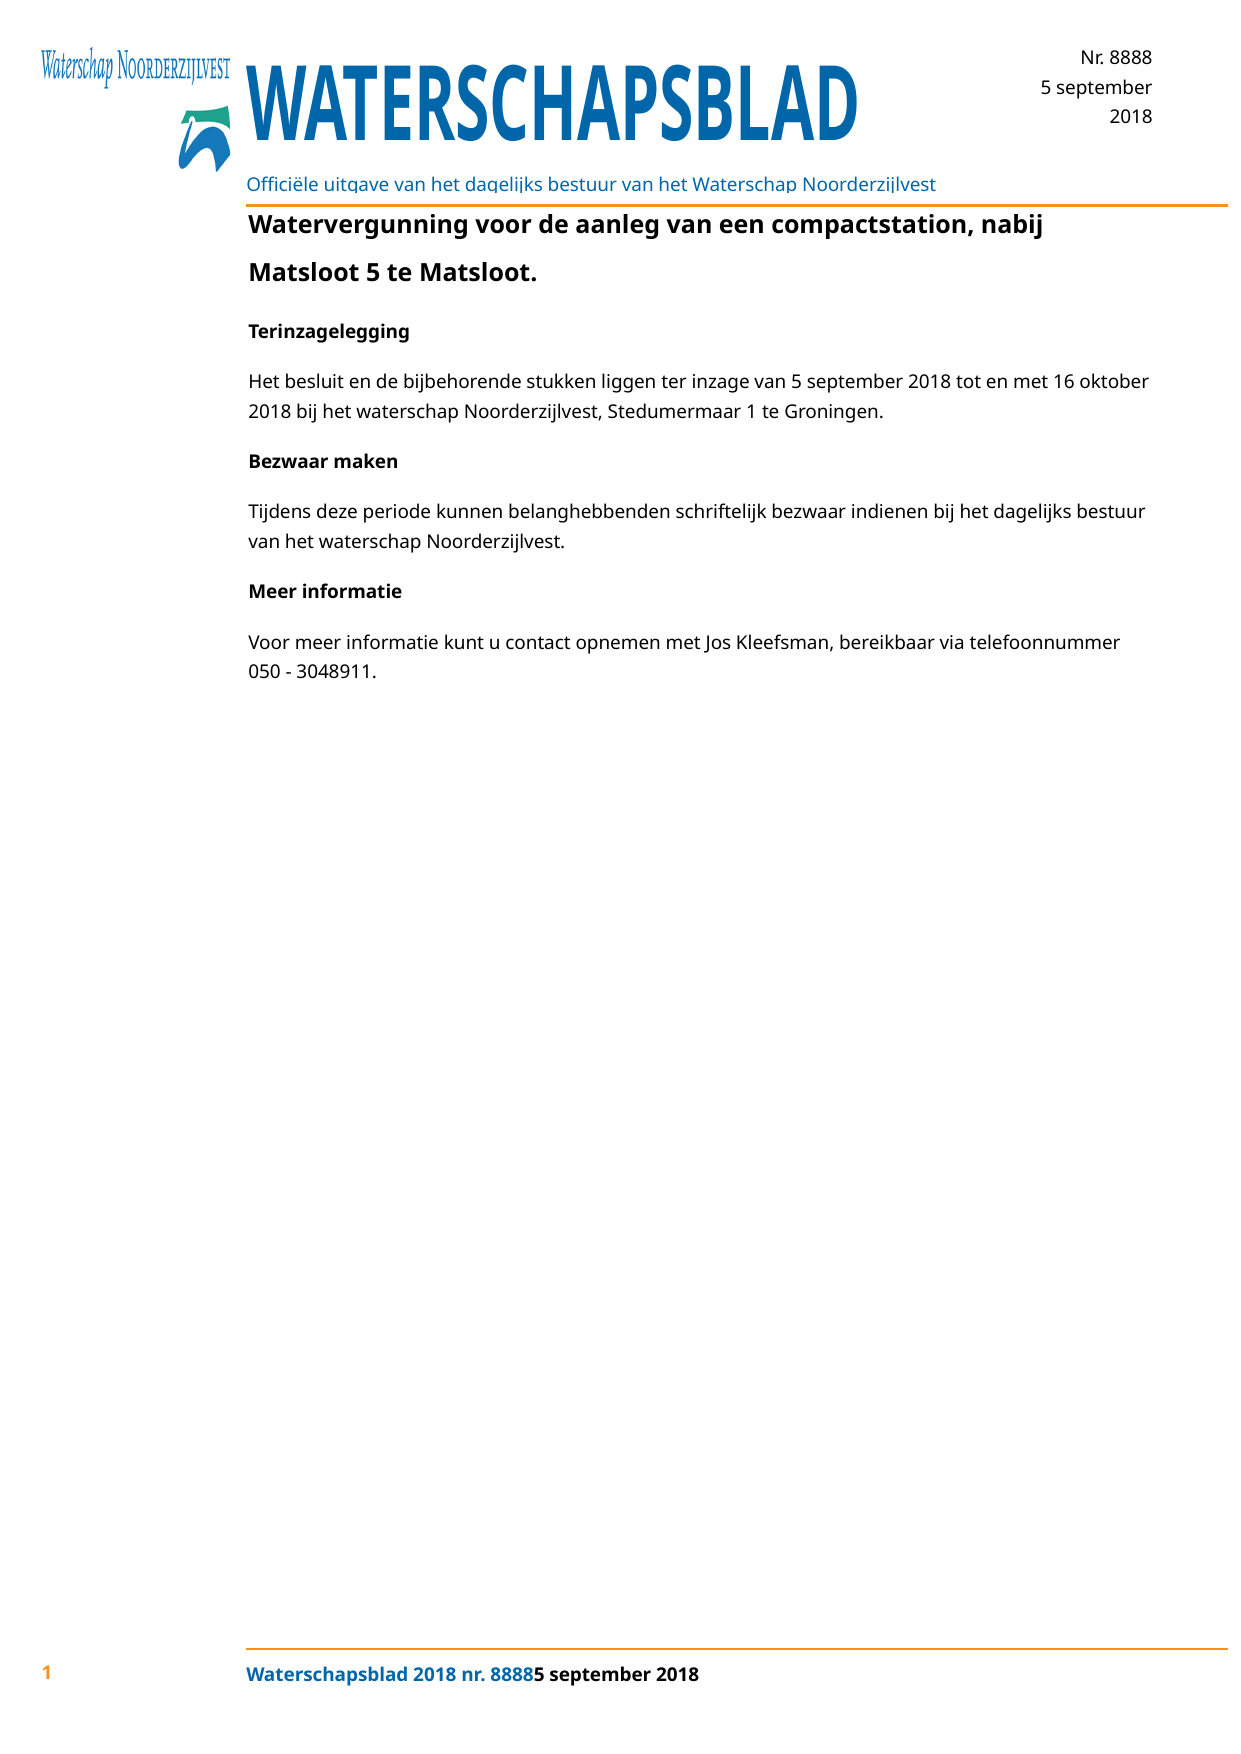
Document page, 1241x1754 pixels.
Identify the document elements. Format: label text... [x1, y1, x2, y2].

text Tijdens deze periode kunnen belanghebbenden schriftelijk bezwaar indienen bij het dagelijks bestuur van het waterschap Noorderzijlvest. [248, 499, 1152, 554]
text Terinzagelegging [248, 318, 1152, 344]
text Watervergunning voor de aanleg van een compactstation, nabij Matsloot 5 te Matsloot. [248, 207, 1152, 288]
text Meer informatie [248, 579, 1152, 604]
text Voor meer informatie kunt u contact opnemen met Jos Kleefsman, bereikbaar via telefoonnummer 050 - 3048911. [248, 629, 1152, 684]
picture [41, 47, 231, 172]
text Het besluit en de bijbehorende stukken liggen ter inzage van 5 september 2018 tot en met 16 oktober 2018 bij het waterschap Noorderzijlvest, Stedumermaar 1 te Groningen. [248, 368, 1152, 424]
text Bezwaar maken [248, 448, 1152, 474]
